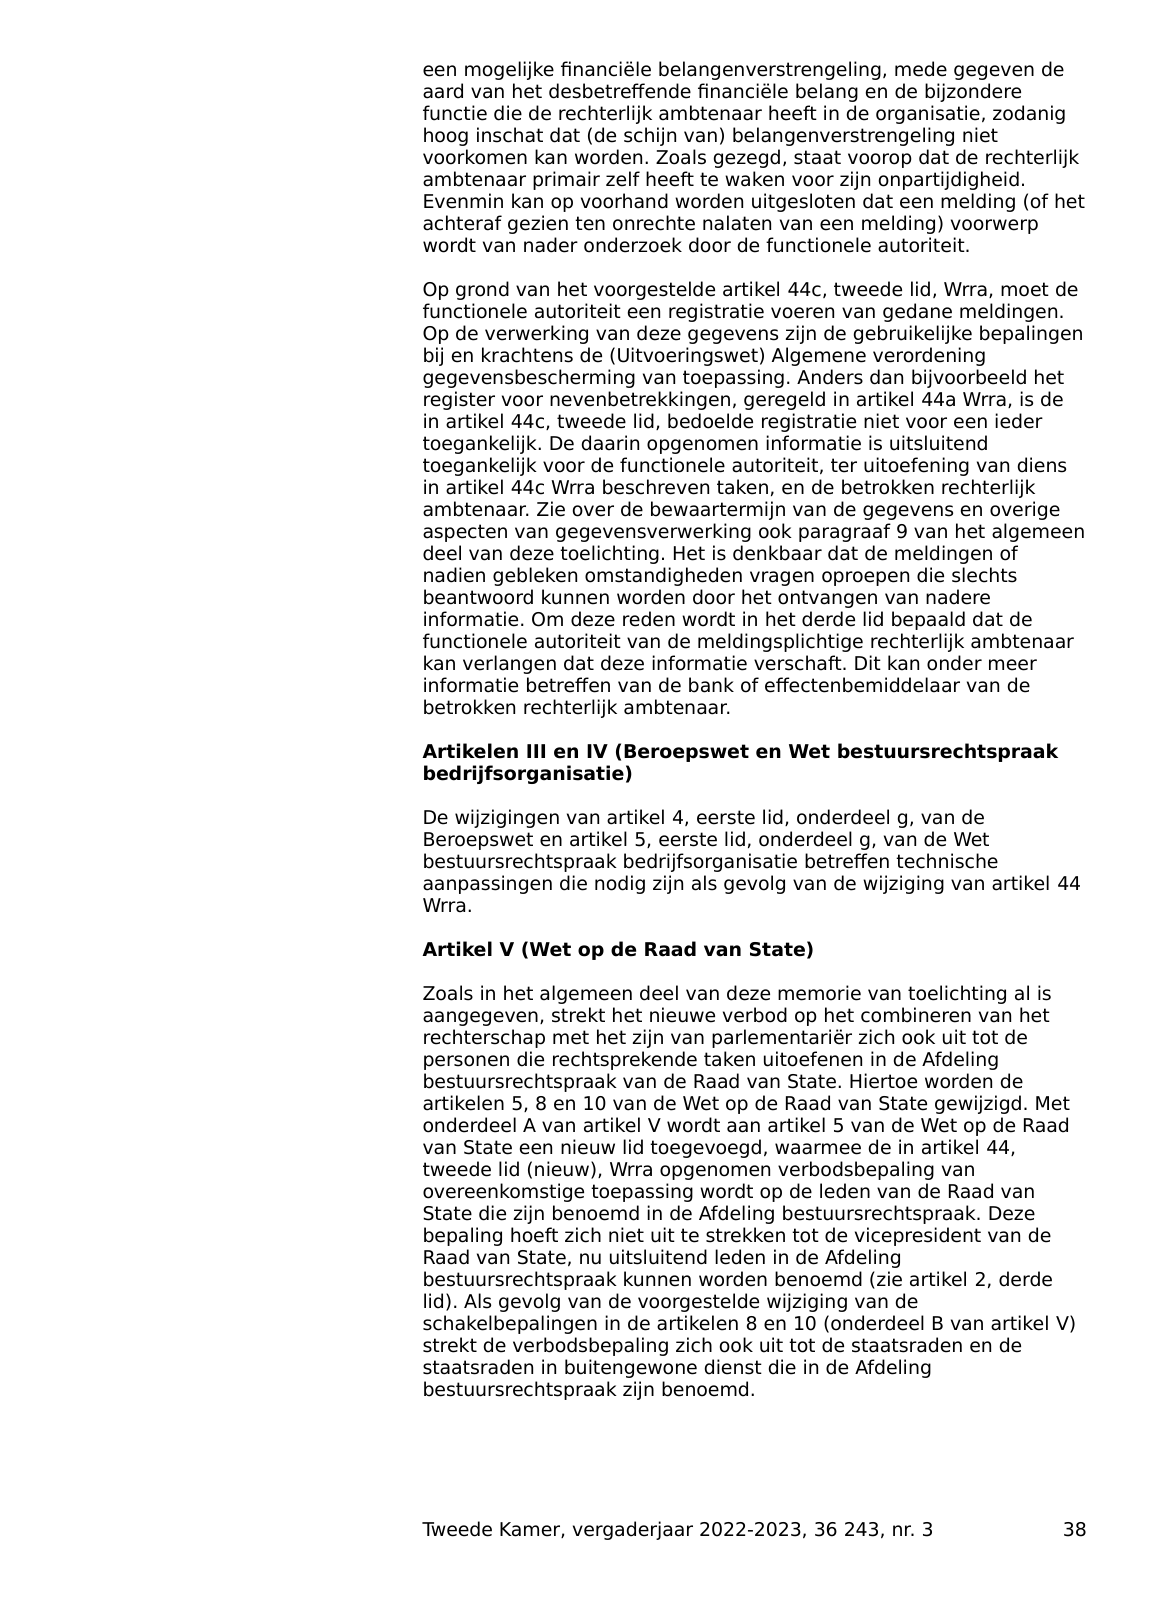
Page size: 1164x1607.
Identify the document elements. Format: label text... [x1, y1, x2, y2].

subtitle Artikelen III en IV (Beroepswet en Wet bestuursrechtspraak bedrijfsorganisatie) [422, 741, 1087, 785]
text Zoals in het algemeen deel van deze memorie van toelichting al is aangegeven, strekt het nieuwe verbod op het combineren van het rechterschap met het zijn van parlementariër zich ook uit tot de personen die rechtsprekende taken uitoefenen in de Afdeling bestuursrechtspraak van de Raad van State. Hiertoe worden de artikelen 5, 8 en 10 van de Wet op de Raad van State gewijzigd. Met onderdeel A van artikel V wordt aan artikel 5 van de Wet op de Raad van State een nieuw lid toegevoegd, waarmee de in artikel 44, tweede lid (nieuw), Wrra opgenomen verbodsbepaling van overeenkomstige toepassing wordt op de leden van de Raad van State die zijn benoemd in de Afdeling bestuursrechtspraak. Deze bepaling hoeft zich niet uit te strekken tot de vicepresident van de Raad van State, nu uitsluitend leden in de Afdeling bestuursrechtspraak kunnen worden benoemd (zie artikel 2, derde lid). Als gevolg van de voorgestelde wijziging van de schakelbepalingen in de artikelen 8 en 10 (onderdeel B van artikel V) strekt de verbodsbepaling zich ook uit tot de staatsraden en de staatsraden in buitengewone dienst die in de Afdeling bestuursrechtspraak zijn benoemd. [422, 983, 1087, 1401]
subtitle Artikel V (Wet op de Raad van State) [422, 939, 1087, 961]
text Op grond van het voorgestelde artikel 44c, tweede lid, Wrra, moet de functionele autoriteit een registratie voeren van gedane meldingen. Op de verwerking van deze gegevens zijn de gebruikelijke bepalingen bij en krachtens de (Uitvoeringswet) Algemene verordening gegevensbescherming van toepassing. Anders dan bijvoorbeeld het register voor nevenbetrekkingen, geregeld in artikel 44a Wrra, is de in artikel 44c, tweede lid, bedoelde registratie niet voor een ieder toegankelijk. De daarin opgenomen informatie is uitsluitend toegankelijk voor de functionele autoriteit, ter uitoefening van diens in artikel 44c Wrra beschreven taken, en de betrokken rechterlijk ambtenaar. Zie over de bewaartermijn van de gegevens en overige aspecten van gegevensverwerking ook paragraaf 9 van het algemeen deel van deze toelichting. Het is denkbaar dat de meldingen of nadien gebleken omstandigheden vragen oproepen die slechts beantwoord kunnen worden door het ontvangen van nadere informatie. Om deze reden wordt in het derde lid bepaald dat de functionele autoriteit van de meldingsplichtige rechterlijk ambtenaar kan verlangen dat deze informatie verschaft. Dit kan onder meer informatie betreffen van de bank of effectenbemiddelaar van de betrokken rechterlijk ambtenaar. [422, 279, 1087, 719]
text een mogelijke financiële belangenverstrengeling, mede gegeven de aard van het desbetreffende financiële belang en de bijzondere functie die de rechterlijk ambtenaar heeft in de organisatie, zodanig hoog inschat dat (de schijn van) belangenverstrengeling niet voorkomen kan worden. Zoals gezegd, staat voorop dat de rechterlijk ambtenaar primair zelf heeft te waken voor zijn onpartijdigheid. Evenmin kan op voorhand worden uitgesloten dat een melding (of het achteraf gezien ten onrechte nalaten van een melding) voorwerp wordt van nader onderzoek door de functionele autoriteit. [422, 59, 1087, 257]
text De wijzigingen van artikel 4, eerste lid, onderdeel g, van de Beroepswet en artikel 5, eerste lid, onderdeel g, van de Wet bestuursrechtspraak bedrijfsorganisatie betreffen technische aanpassingen die nodig zijn als gevolg van de wijziging van artikel 44 Wrra. [422, 807, 1087, 917]
